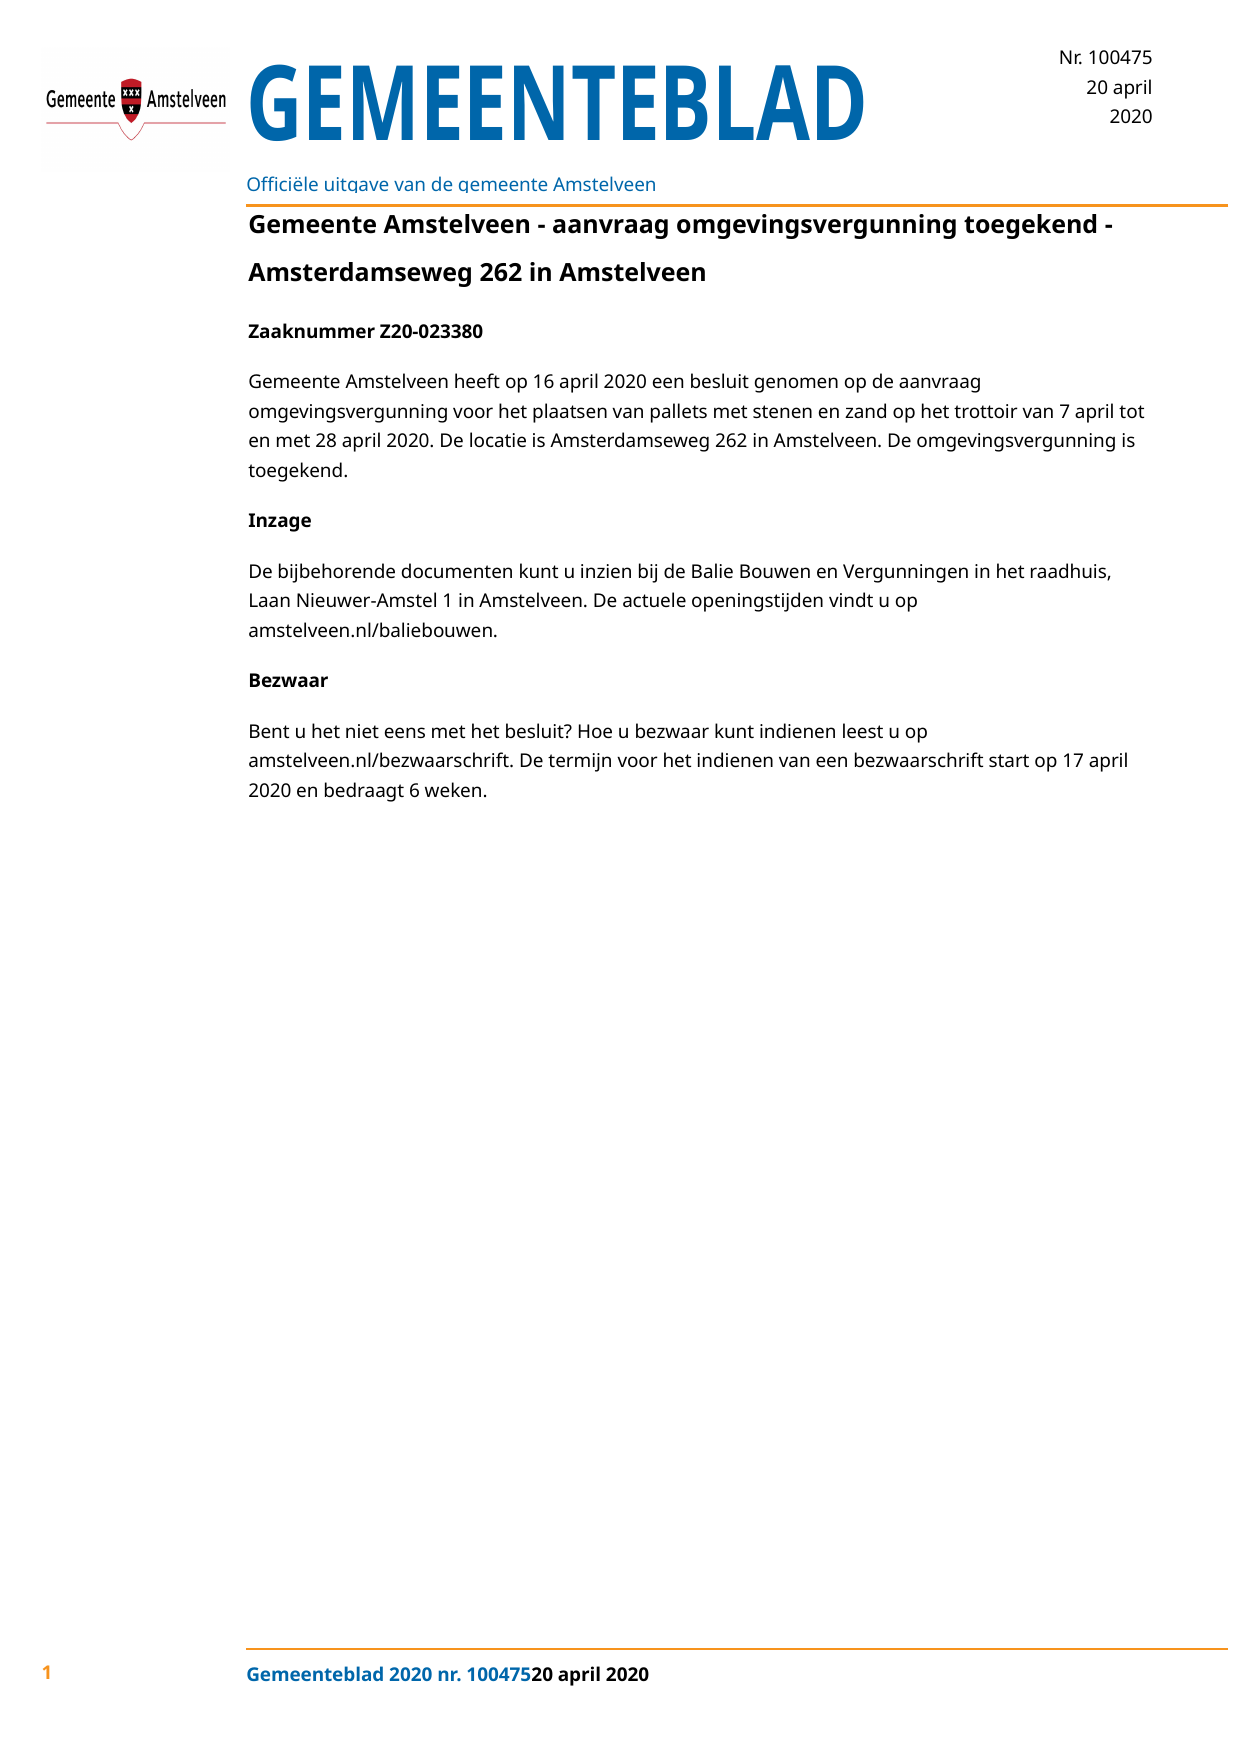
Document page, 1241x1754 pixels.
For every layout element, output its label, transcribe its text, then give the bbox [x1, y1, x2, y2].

text Zaaknummer Z20-023380 [248, 318, 1152, 344]
picture [41, 47, 231, 172]
text Bent u het niet eens met het besluit? Hoe u bezwaar kunt indienen leest u op amstelveen.nl/bezwaarschrift. De termijn voor het indienen van een bezwaarschrift start op 17 april 2020 en bedraagt 6 weken. [248, 718, 1152, 803]
text Bezwaar [248, 667, 1152, 693]
text De bijbehorende documenten kunt u inzien bij de Balie Bouwen en Vergunningen in het raadhuis, Laan Nieuwer-Amstel 1 in Amstelveen. De actuele openingstijden vindt u op amstelveen.nl/baliebouwen. [248, 558, 1152, 643]
text Gemeente Amstelveen - aanvraag omgevingsvergunning toegekend - Amsterdamseweg 262 in Amstelveen [248, 207, 1152, 288]
text Gemeente Amstelveen heeft op 16 april 2020 een besluit genomen op de aanvraag omgevingsvergunning voor het plaatsen van pallets met stenen en zand op het trottoir van 7 april tot en met 28 april 2020. De locatie is Amsterdamseweg 262 in Amstelveen. De omgevingsvergunning is toegekend. [248, 368, 1152, 483]
text Inzage [248, 507, 1152, 533]
